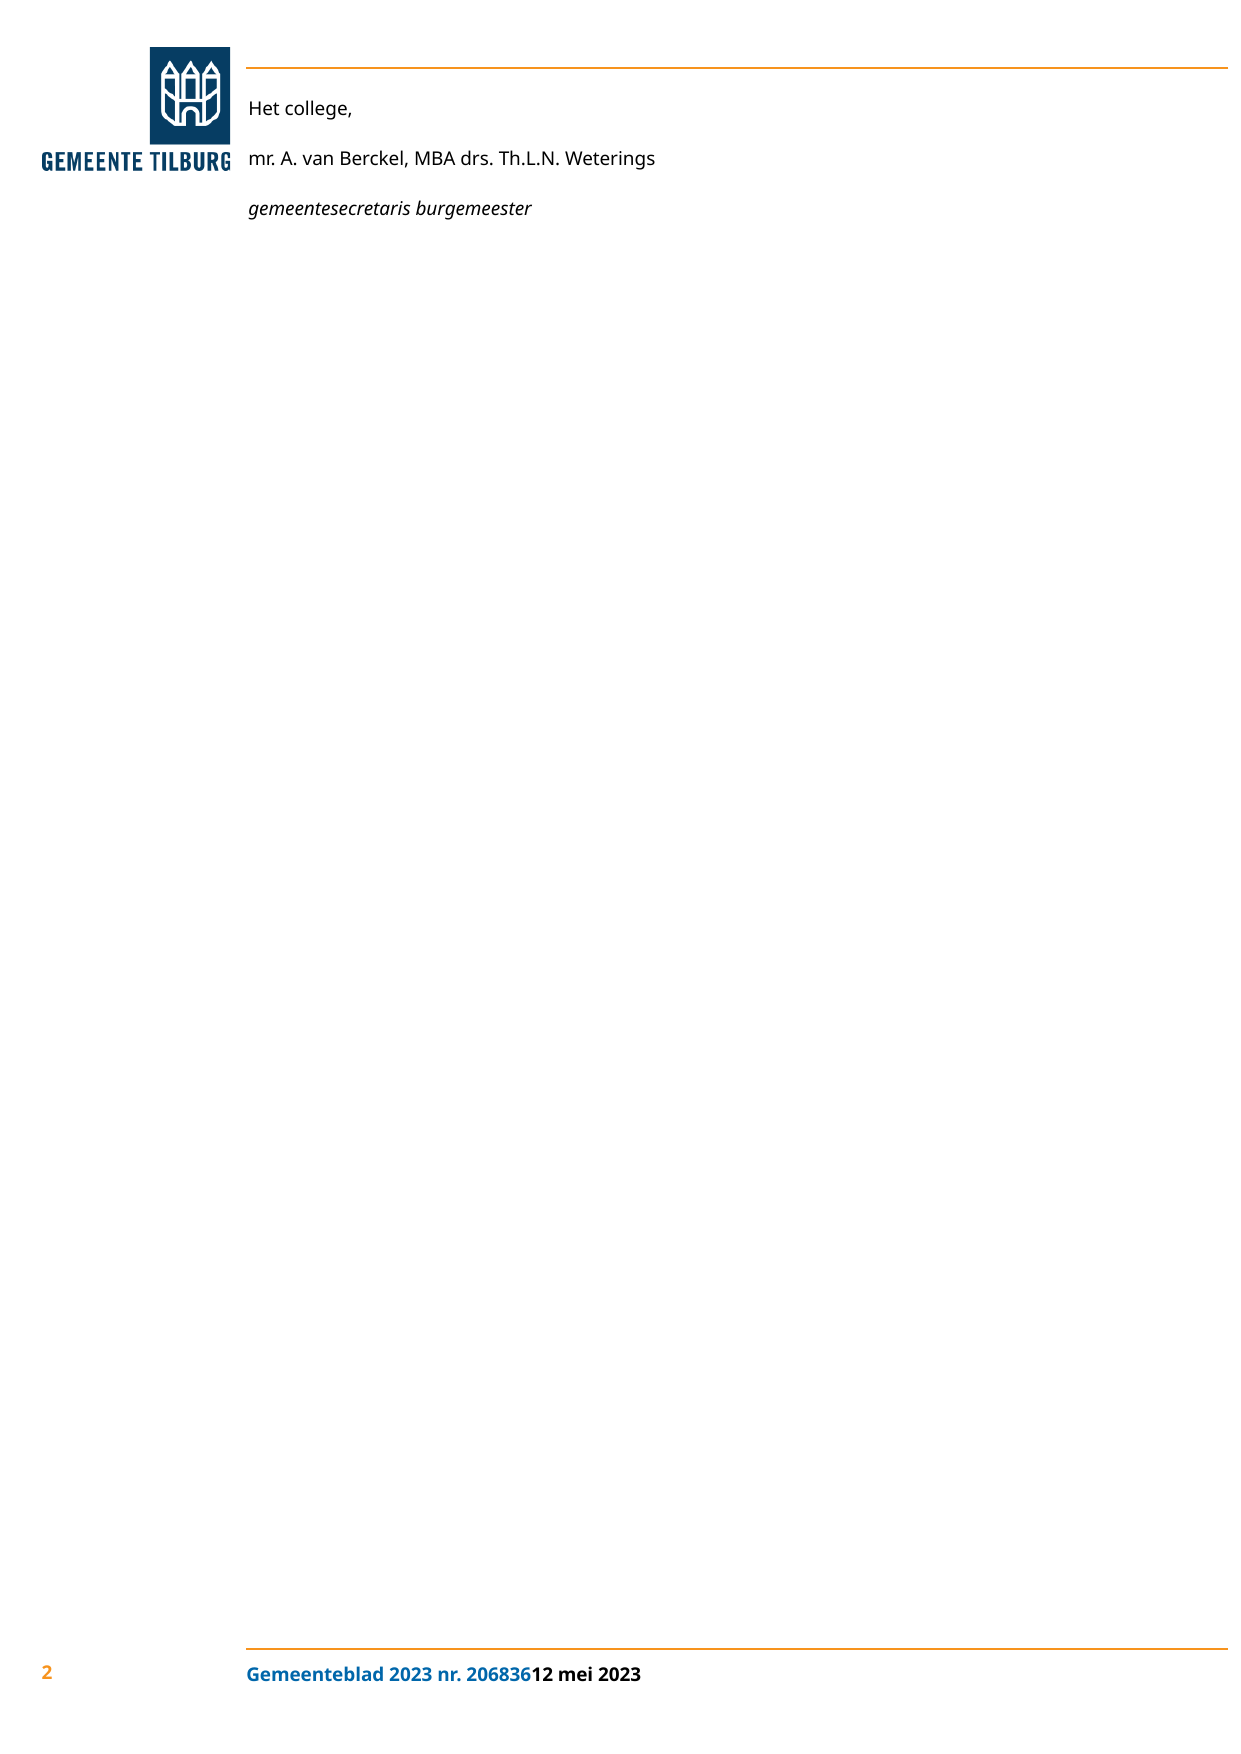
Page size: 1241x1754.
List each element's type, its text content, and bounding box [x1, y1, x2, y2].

text Het college, [248, 95, 1152, 121]
picture [41, 47, 231, 172]
text gemeentesecretaris burgemeester [248, 196, 1152, 221]
text mr. A. van Berckel, MBA drs. Th.L.N. Weterings [248, 145, 1152, 171]
